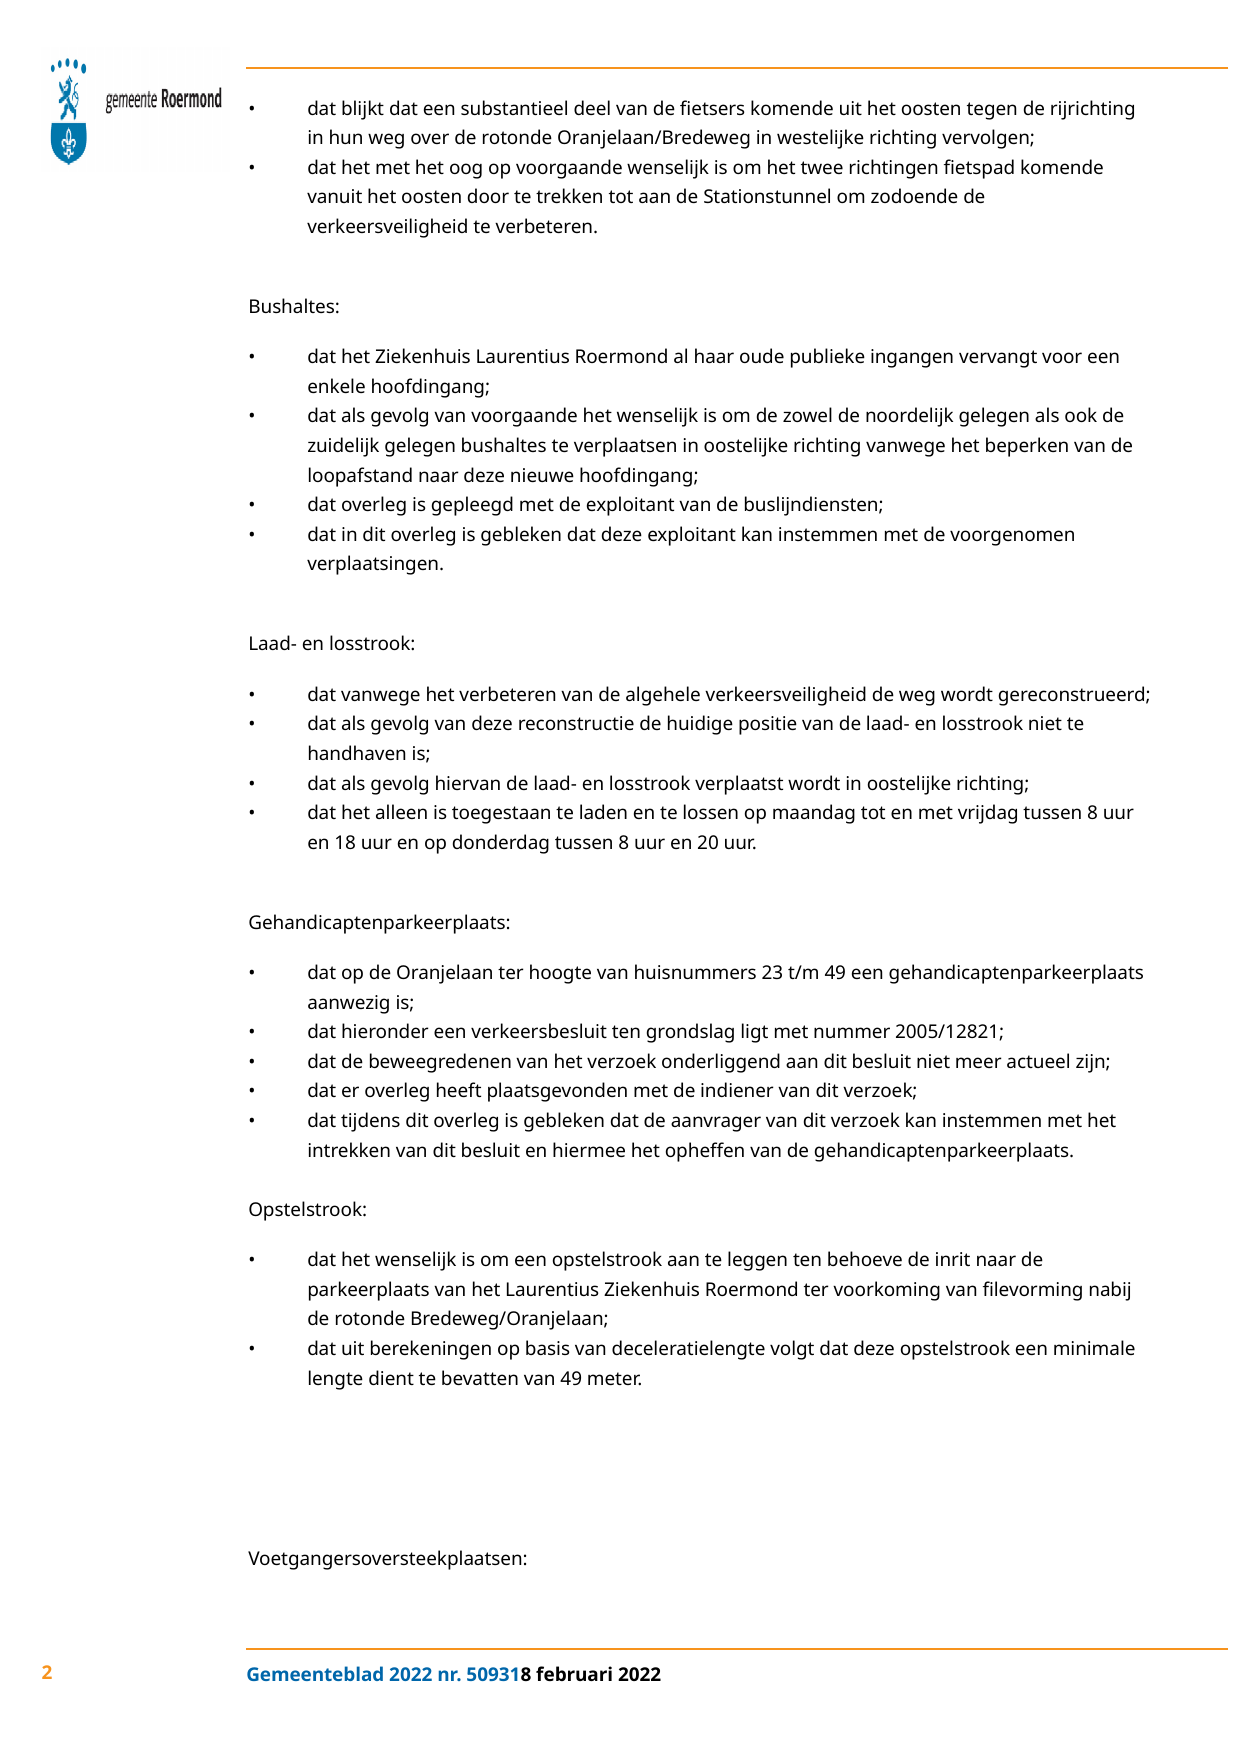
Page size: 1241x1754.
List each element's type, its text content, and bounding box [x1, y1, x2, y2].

text Voetgangersoversteekplaatsen: [248, 1546, 1152, 1571]
list dat als gevolg van voorgaande het wenselijk is om de zowel de noordelijk gelegen als ook de zuidelijk gelegen bushaltes te verplaatsen in oostelijke richting vanwege het beperken van de loopafstand naar deze nieuwe hoofdingang; [248, 403, 1152, 488]
list dat het Ziekenhuis Laurentius Roermond al haar oude publieke ingangen vervangt voor een enkele hoofdingang; [248, 343, 1152, 399]
list dat hieronder een verkeersbesluit ten grondslag ligt met nummer 2005/12821; [248, 1018, 1152, 1044]
list dat uit berekeningen op basis van deceleratielengte volgt dat deze opstelstrook een minimale lengte dient te bevatten van 49 meter. [248, 1335, 1152, 1391]
list dat blijkt dat een substantieel deel van de fietsers komende uit het oosten tegen de rijrichting in hun weg over de rotonde Oranjelaan/Bredeweg in westelijke richting vervolgen; [248, 95, 1152, 150]
picture [41, 47, 231, 172]
list dat het met het oog op voorgaande wenselijk is om het twee richtingen fietspad komende vanuit het oosten door te trekken tot aan de Stationstunnel om zodoende de verkeersveiligheid te verbeteren. [248, 154, 1152, 239]
list dat het alleen is toegestaan te laden en te lossen op maandag tot en met vrijdag tussen 8 uur en 18 uur en op donderdag tussen 8 uur en 20 uur. [248, 799, 1152, 855]
list dat in dit overleg is gebleken dat deze exploitant kan instemmen met de voorgenomen verplaatsingen. [248, 521, 1152, 576]
list dat overleg is gepleegd met de exploitant van de buslijndiensten; [248, 491, 1152, 517]
list dat er overleg heeft plaatsgevonden met de indiener van dit verzoek; [248, 1078, 1152, 1103]
text Bushaltes: [248, 293, 1152, 319]
text Gehandicaptenparkeerplaats: [248, 909, 1152, 935]
list dat de beweegredenen van het verzoek onderliggend aan dit besluit niet meer actueel zijn; [248, 1048, 1152, 1074]
list dat als gevolg hiervan de laad- en losstrook verplaatst wordt in oostelijke richting; [248, 770, 1152, 796]
list dat vanwege het verbeteren van de algehele verkeersveiligheid de weg wordt gereconstrueerd; [248, 681, 1152, 707]
list dat als gevolg van deze reconstructie de huidige positie van de laad- en losstrook niet te handhaven is; [248, 711, 1152, 766]
list dat tijdens dit overleg is gebleken dat de aanvrager van dit verzoek kan instemmen met het intrekken van dit besluit en hiermee het opheffen van de gehandicaptenparkeerplaats. [248, 1107, 1152, 1163]
text Laad- en losstrook: [248, 631, 1152, 656]
list dat het wenselijk is om een opstelstrook aan te leggen ten behoeve de inrit naar de parkeerplaats van het Laurentius Ziekenhuis Roermond ter voorkoming van filevorming nabij de rotonde Bredeweg/Oranjelaan; [248, 1246, 1152, 1331]
text Opstelstrook: [248, 1196, 1152, 1222]
list dat op de Oranjelaan ter hoogte van huisnummers 23 t/m 49 een gehandicaptenparkeerplaats aanwezig is; [248, 959, 1152, 1015]
